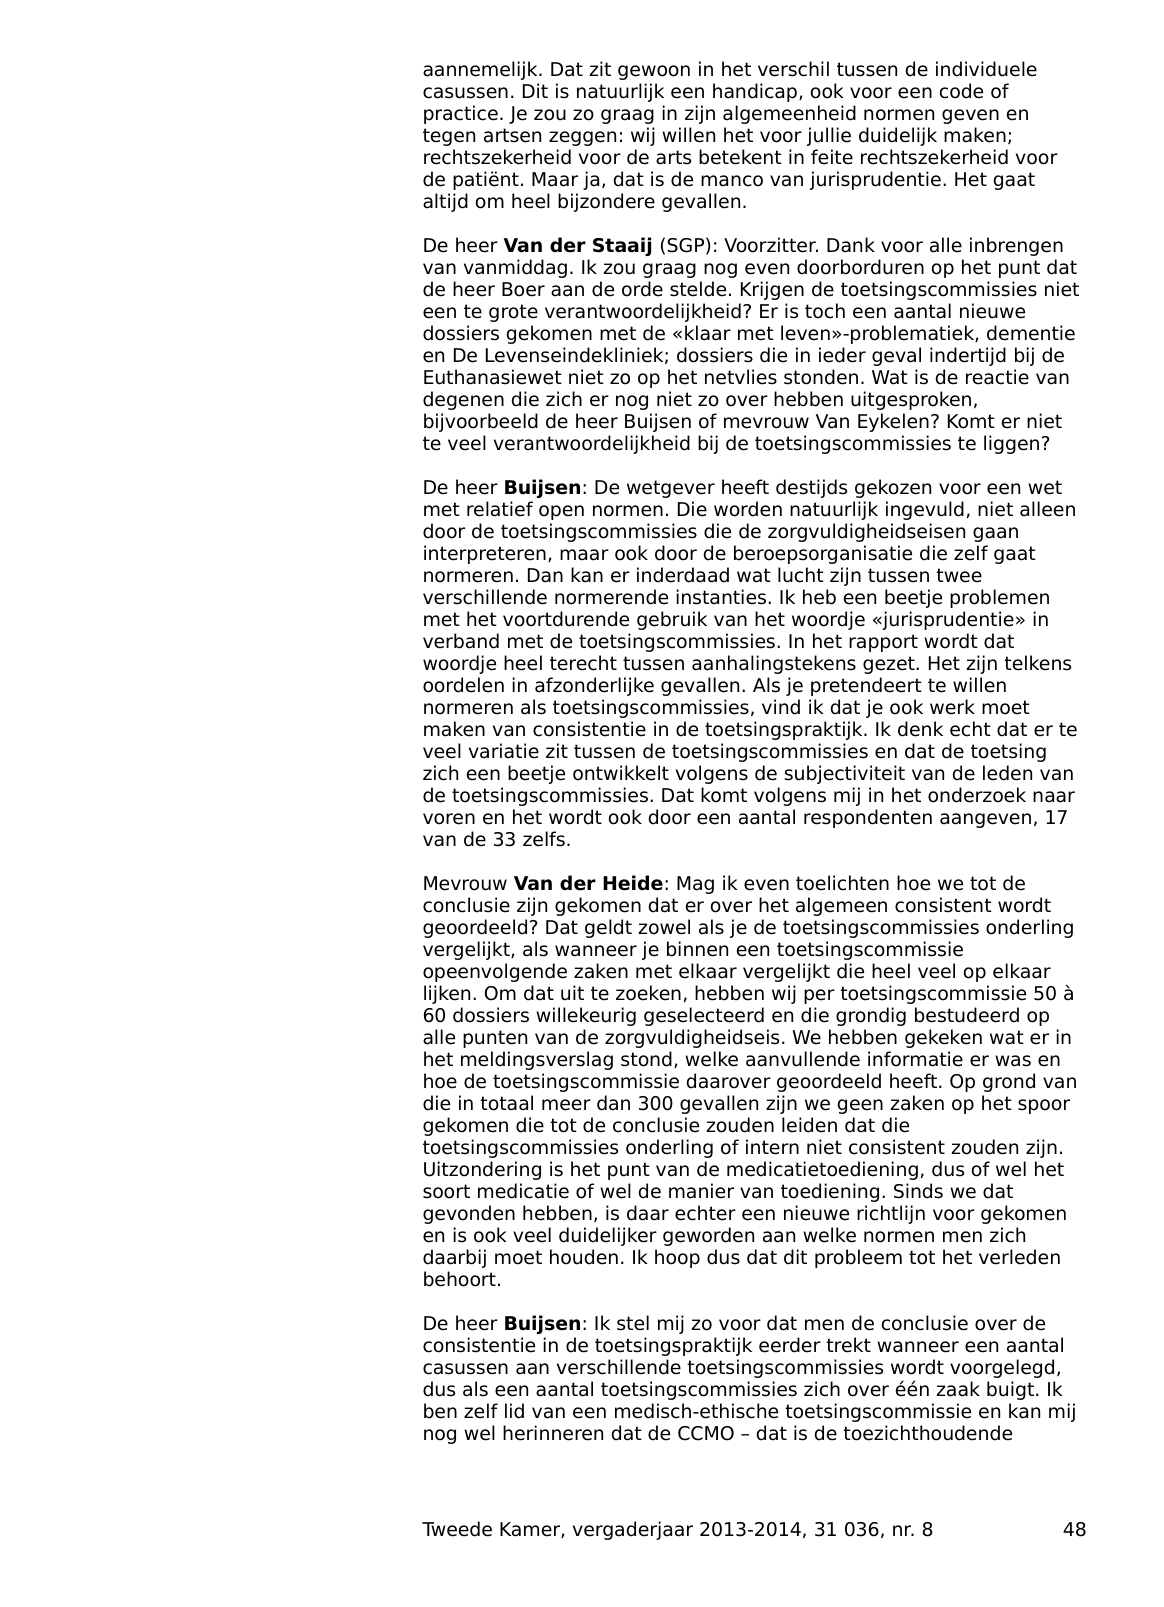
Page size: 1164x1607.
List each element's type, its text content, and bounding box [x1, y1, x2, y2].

text aannemelijk. Dat zit gewoon in het verschil tussen de individuele casussen. Dit is natuurlijk een handicap, ook voor een code of practice. Je zou zo graag in zijn algemeenheid normen geven en tegen artsen zeggen: wij willen het voor jullie duidelijk maken; rechtszekerheid voor de arts betekent in feite rechtszekerheid voor de patiënt. Maar ja, dat is de manco van jurisprudentie. Het gaat altijd om heel bijzondere gevallen. [422, 59, 1087, 213]
text De heer Buijsen: Ik stel mij zo voor dat men de conclusie over de consistentie in de toetsingspraktijk eerder trekt wanneer een aantal casussen aan verschillende toetsingscommissies wordt voorgelegd, dus als een aantal toetsingscommissies zich over één zaak buigt. Ik ben zelf lid van een medisch-ethische toetsingscommissie en kan mij nog wel herinneren dat de CCMO – dat is de toezichthoudende [422, 1313, 1087, 1444]
text De heer Van der Staaij (SGP): Voorzitter. Dank voor alle inbrengen van vanmiddag. Ik zou graag nog even doorborduren op het punt dat de heer Boer aan de orde stelde. Krijgen de toetsingscommissies niet een te grote verantwoordelijkheid? Er is toch een aantal nieuwe dossiers gekomen met de «klaar met leven»-problematiek, dementie en De Levenseindekliniek; dossiers die in ieder geval indertijd bij de Euthanasiewet niet zo op het netvlies stonden. Wat is de reactie van degenen die zich er nog niet zo over hebben uitgesproken, bijvoorbeeld de heer Buijsen of mevrouw Van Eykelen? Komt er niet te veel verantwoordelijkheid bij de toetsingscommissies te liggen? [422, 235, 1087, 455]
text Mevrouw Van der Heide: Mag ik even toelichten hoe we tot de conclusie zijn gekomen dat er over het algemeen consistent wordt geoordeeld? Dat geldt zowel als je de toetsingscommissies onderling vergelijkt, als wanneer je binnen een toetsingscommissie opeenvolgende zaken met elkaar vergelijkt die heel veel op elkaar lijken. Om dat uit te zoeken, hebben wij per toetsingscommissie 50 à 60 dossiers willekeurig geselecteerd en die grondig bestudeerd op alle punten van de zorgvuldigheidseis. We hebben gekeken wat er in het meldingsverslag stond, welke aanvullende informatie er was en hoe de toetsingscommissie daarover geoordeeld heeft. Op grond van die in totaal meer dan 300 gevallen zijn we geen zaken op het spoor gekomen die tot de conclusie zouden leiden dat die toetsingscommissies onderling of intern niet consistent zouden zijn. Uitzondering is het punt van de medicatietoediening, dus of wel het soort medicatie of wel de manier van toediening. Sinds we dat gevonden hebben, is daar echter een nieuwe richtlijn voor gekomen en is ook veel duidelijker geworden aan welke normen men zich daarbij moet houden. Ik hoop dus dat dit probleem tot het verleden behoort. [422, 873, 1087, 1291]
text De heer Buijsen: De wetgever heeft destijds gekozen voor een wet met relatief open normen. Die worden natuurlijk ingevuld, niet alleen door de toetsingscommissies die de zorgvuldigheidseisen gaan interpreteren, maar ook door de beroepsorganisatie die zelf gaat normeren. Dan kan er inderdaad wat lucht zijn tussen twee verschillende normerende instanties. Ik heb een beetje problemen met het voortdurende gebruik van het woordje «jurisprudentie» in verband met de toetsingscommissies. In het rapport wordt dat woordje heel terecht tussen aanhalingstekens gezet. Het zijn telkens oordelen in afzonderlijke gevallen. Als je pretendeert te willen normeren als toetsingscommissies, vind ik dat je ook werk moet maken van consistentie in de toetsingspraktijk. Ik denk echt dat er te veel variatie zit tussen de toetsingscommissies en dat de toetsing zich een beetje ontwikkelt volgens de subjectiviteit van de leden van de toetsingscommissies. Dat komt volgens mij in het onderzoek naar voren en het wordt ook door een aantal respondenten aangeven, 17 van de 33 zelfs. [422, 477, 1087, 851]
